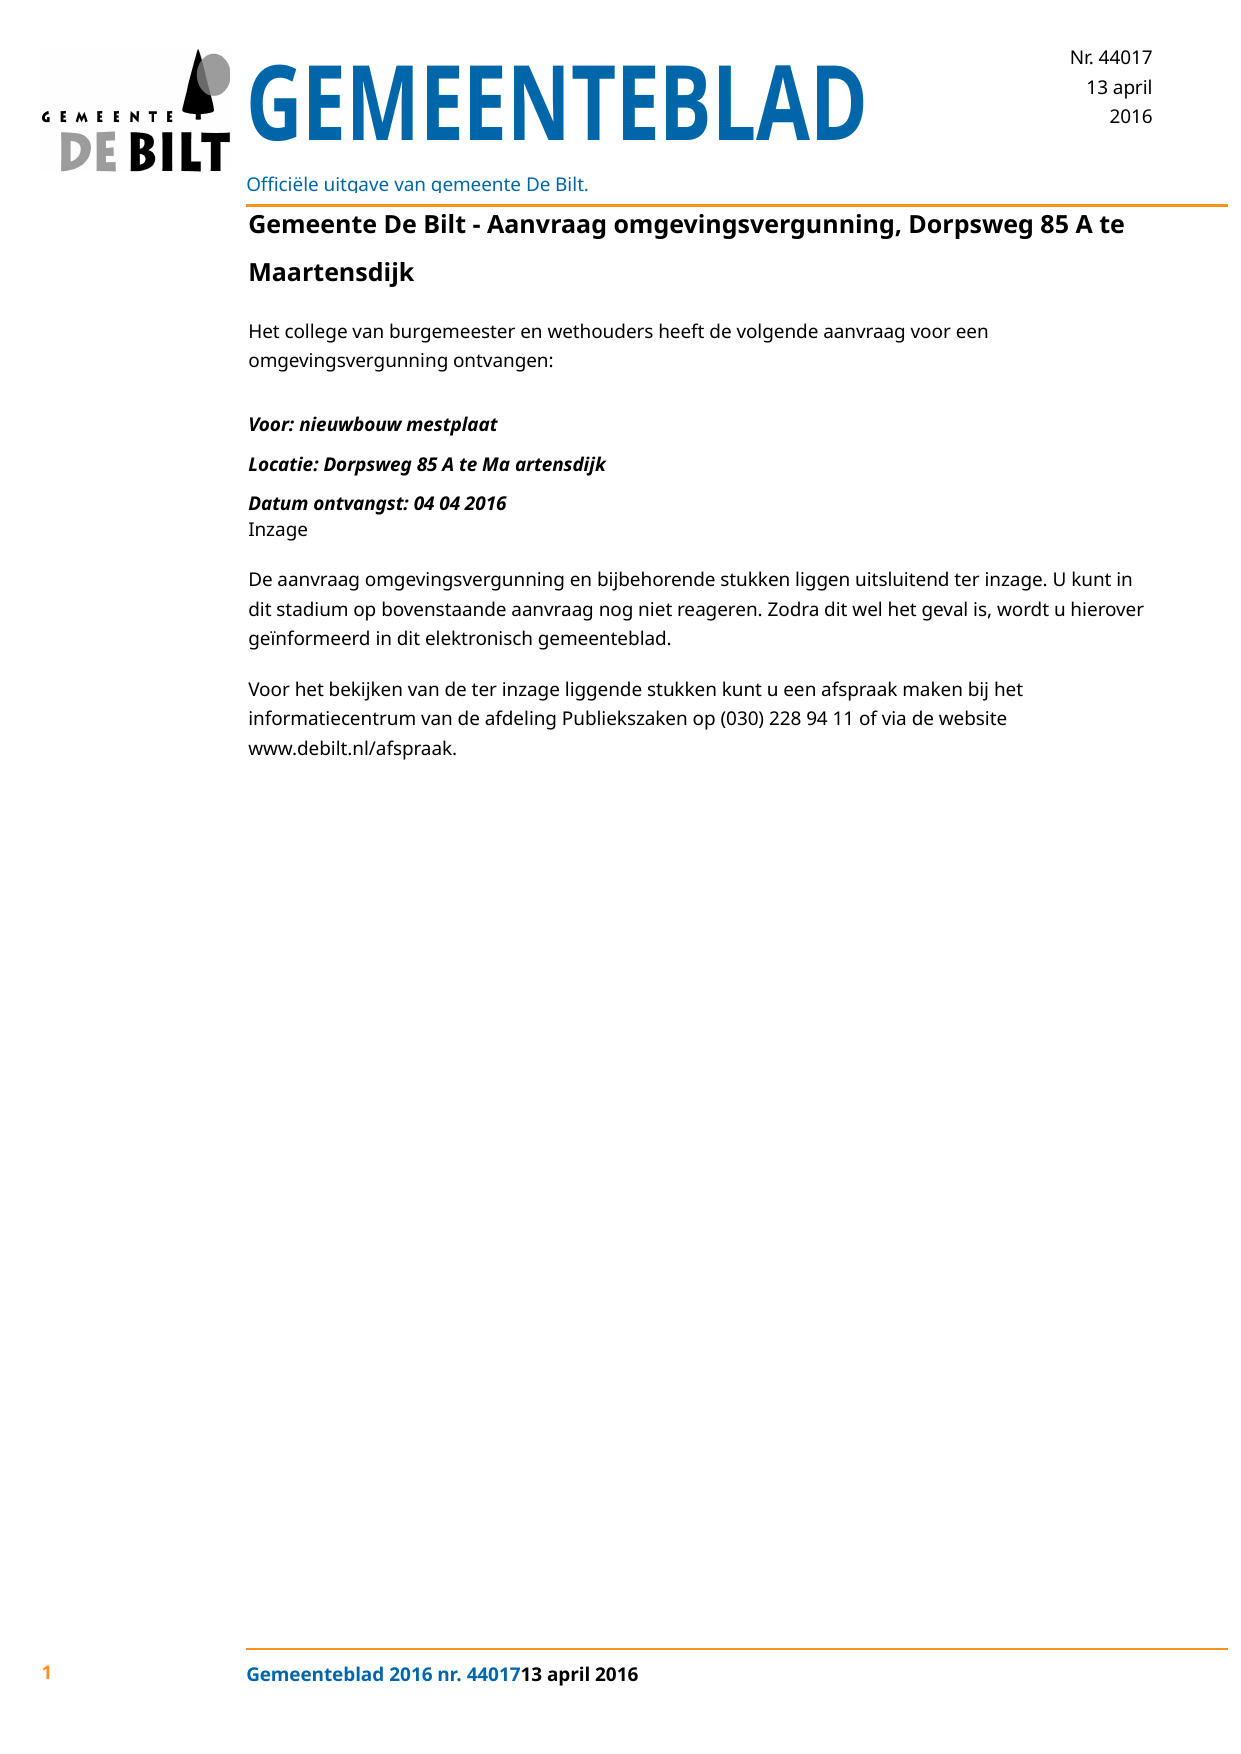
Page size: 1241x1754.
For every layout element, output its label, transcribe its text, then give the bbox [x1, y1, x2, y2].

text Inzage [248, 516, 1152, 541]
text Voor: nieuwbouw mestplaat [248, 411, 1152, 437]
text Locatie: Dorpsweg 85 A te Ma artensdijk [248, 451, 1152, 476]
picture [41, 47, 231, 172]
text De aanvraag omgevingsvergunning en bijbehorende stukken liggen uitsluitend ter inzage. U kunt in dit stadium op bovenstaande aanvraag nog niet reageren. Zodra dit wel het geval is, wordt u hierover geïnformeerd in dit elektronisch gemeenteblad. [248, 566, 1152, 651]
text Datum ontvangst: 04 04 2016 [248, 490, 1152, 516]
text Gemeente De Bilt - Aanvraag omgevingsvergunning, Dorpsweg 85 A te Maartensdijk [248, 207, 1152, 288]
text Voor het bekijken van de ter inzage liggende stukken kunt u een afspraak maken bij het informatiecentrum van de afdeling Publiekszaken op (030) 228 94 11 of via de website www.debilt.nl/afspraak. [248, 676, 1152, 761]
text Het college van burgemeester en wethouders heeft de volgende aanvraag voor een omgevingsvergunning ontvangen: [248, 318, 1152, 373]
